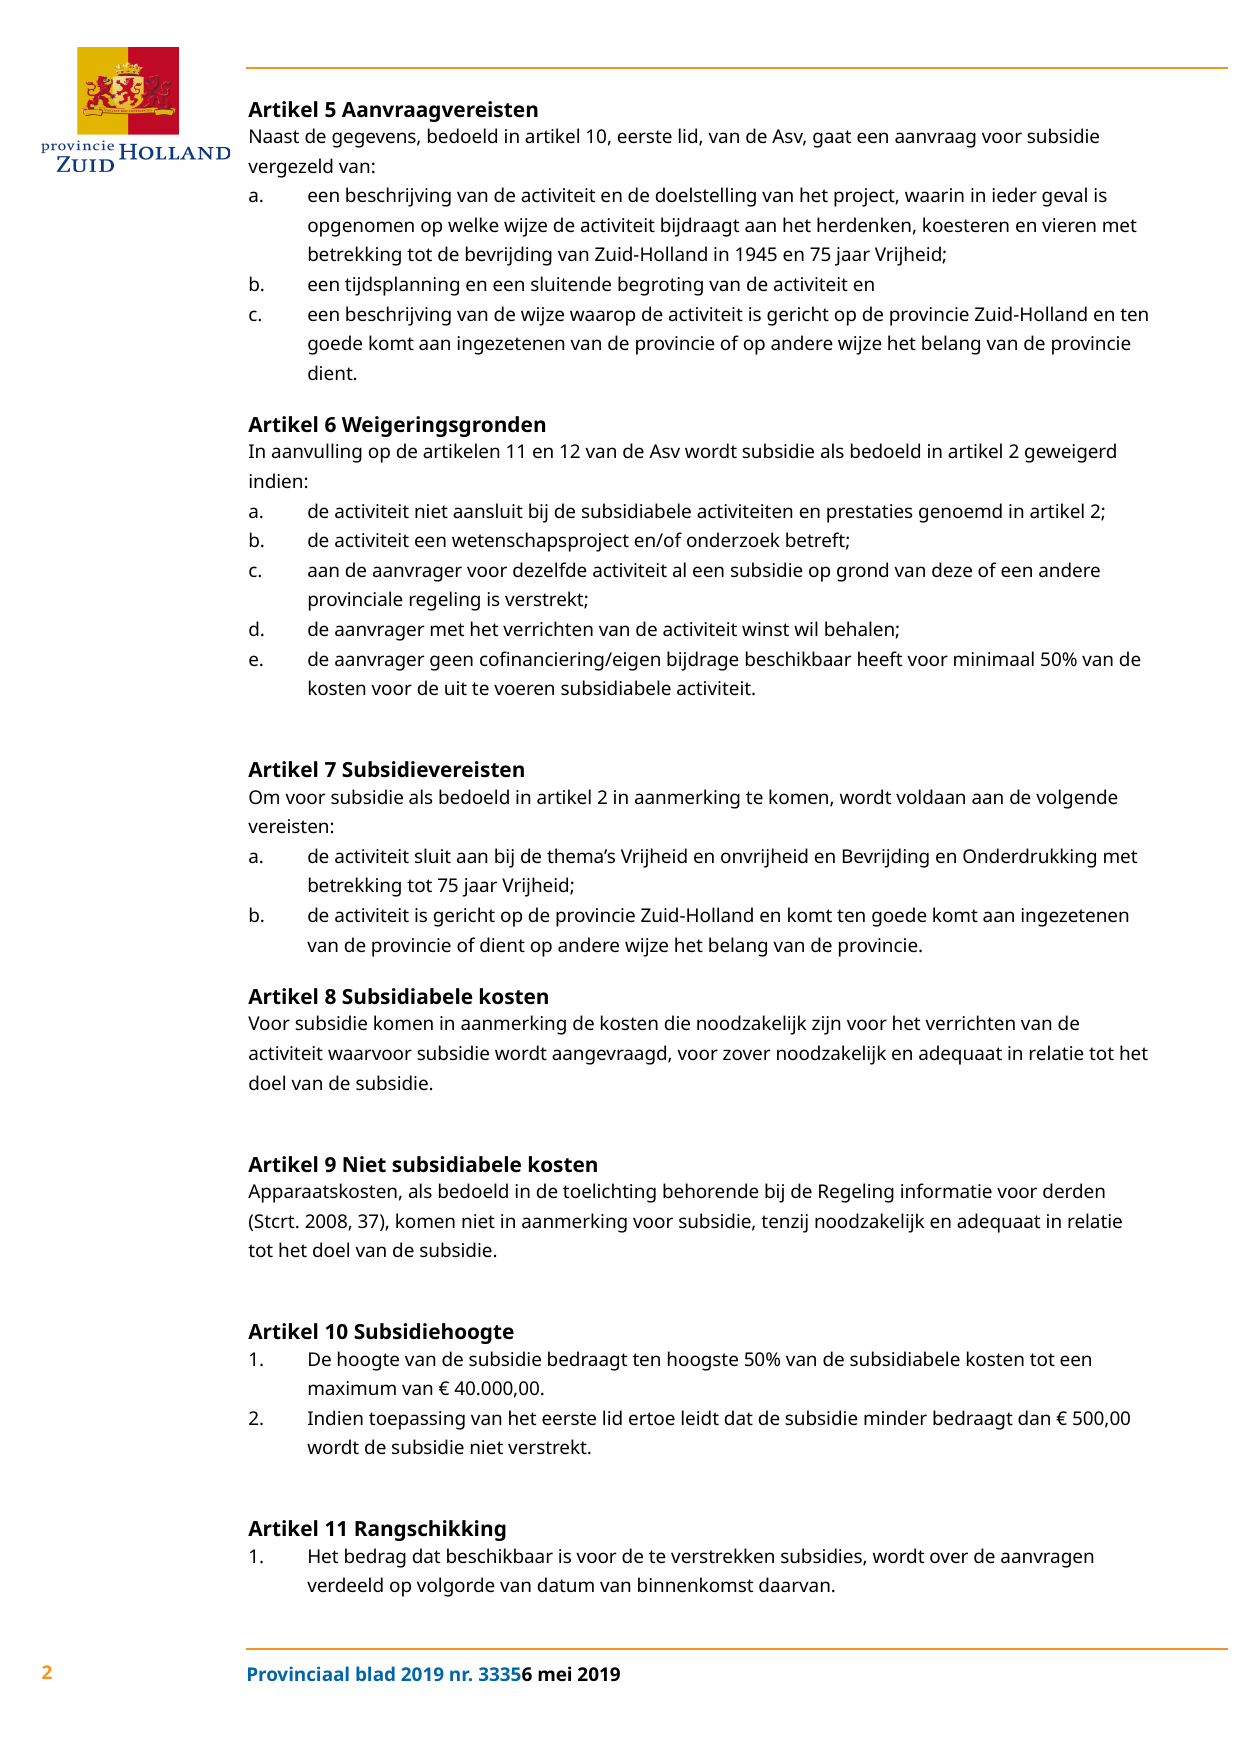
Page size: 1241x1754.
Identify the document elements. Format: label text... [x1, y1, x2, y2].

text Artikel 7 Subsidievereisten [248, 755, 1152, 784]
text Om voor subsidie als bedoeld in artikel 2 in aanmerking te komen, wordt voldaan aan de volgende vereisten: [248, 784, 1152, 839]
text Artikel 8 Subsidiabele kosten [248, 982, 1152, 1011]
list De hoogte van de subsidie bedraagt ten hoogste 50% van de subsidiabele kosten tot een maximum van € 40.000,00. [248, 1346, 1152, 1401]
list een beschrijving van de wijze waarop de activiteit is gericht op de provincie Zuid-Holland en ten goede komt aan ingezetenen van de provincie of op andere wijze het belang van de provincie dient. [248, 301, 1152, 386]
text Artikel 11 Rangschikking [248, 1514, 1152, 1543]
picture [41, 47, 231, 172]
list een tijdsplanning en een sluitende begroting van de activiteit en [248, 271, 1152, 297]
text Artikel 9 Niet subsidiabele kosten [248, 1150, 1152, 1178]
list de aanvrager geen cofinanciering/eigen bijdrage beschikbaar heeft voor minimaal 50% van de kosten voor de uit te voeren subsidiabele activiteit. [248, 646, 1152, 701]
list de activiteit sluit aan bij de thema’s Vrijheid en onvrijheid en Bevrijding en Onderdrukking met betrekking tot 75 jaar Vrijheid; [248, 843, 1152, 898]
text Artikel 10 Subsidiehoogte [248, 1317, 1152, 1346]
list aan de aanvrager voor dezelfde activiteit al een subsidie op grond van deze of een andere provinciale regeling is verstrekt; [248, 557, 1152, 612]
text Artikel 6 Weigeringsgronden [248, 410, 1152, 439]
list Indien toepassing van het eerste lid ertoe leidt dat de subsidie minder bedraagt dan € 500,00 wordt de subsidie niet verstrekt. [248, 1405, 1152, 1460]
text Artikel 5 Aanvraagvereisten [248, 95, 1152, 123]
text Naast de gegevens, bedoeld in artikel 10, eerste lid, van de Asv, gaat een aanvraag voor subsidie vergezeld van: [248, 123, 1152, 178]
list Het bedrag dat beschikbaar is voor de te verstrekken subsidies, wordt over de aanvragen verdeeld op volgorde van datum van binnenkomst daarvan. [248, 1543, 1152, 1598]
list de activiteit een wetenschapsproject en/of onderzoek betreft; [248, 527, 1152, 553]
text Apparaatskosten, als bedoeld in de toelichting behorende bij de Regeling informatie voor derden (Stcrt. 2008, 37), komen niet in aanmerking voor subsidie, tenzij noodzakelijk en adequaat in relatie tot het doel van de subsidie. [248, 1178, 1152, 1263]
list de activiteit is gericht op de provincie Zuid-Holland en komt ten goede komt aan ingezetenen van de provincie of dient op andere wijze het belang van de provincie. [248, 902, 1152, 957]
list de aanvrager met het verrichten van de activiteit winst wil behalen; [248, 616, 1152, 642]
text Voor subsidie komen in aanmerking de kosten die noodzakelijk zijn voor het verrichten van de activiteit waarvoor subsidie wordt aangevraagd, voor zover noodzakelijk en adequaat in relatie tot het doel van de subsidie. [248, 1011, 1152, 1096]
list een beschrijving van de activiteit en de doelstelling van het project, waarin in ieder geval is opgenomen op welke wijze de activiteit bijdraagt aan het herdenken, koesteren en vieren met betrekking tot de bevrijding van Zuid-Holland in 1945 en 75 jaar Vrijheid; [248, 182, 1152, 267]
list de activiteit niet aansluit bij de subsidiabele activiteiten en prestaties genoemd in artikel 2; [248, 498, 1152, 524]
text In aanvulling op de artikelen 11 en 12 van de Asv wordt subsidie als bedoeld in artikel 2 geweigerd indien: [248, 439, 1152, 494]
